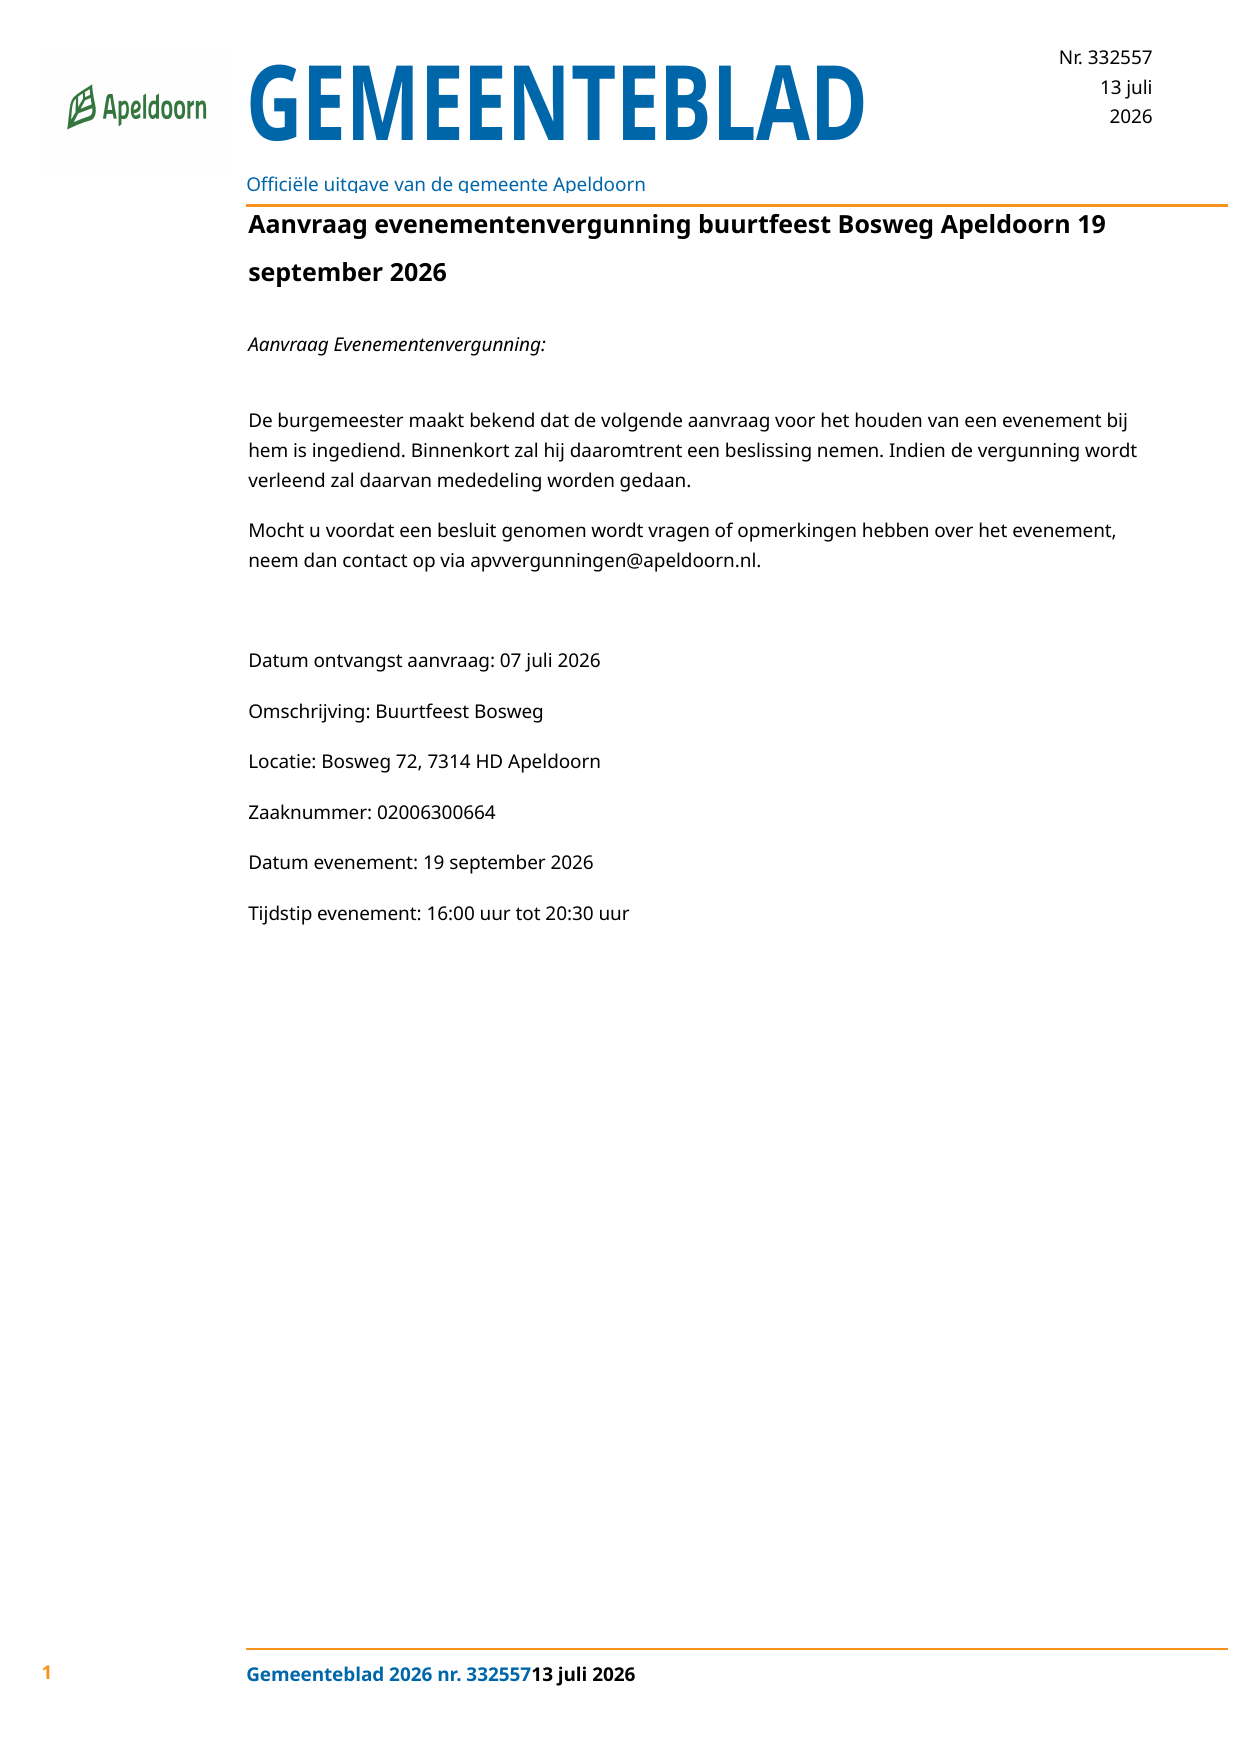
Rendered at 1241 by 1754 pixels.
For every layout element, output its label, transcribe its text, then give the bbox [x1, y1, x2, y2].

text Aanvraag evenementenvergunning buurtfeest Bosweg Apeldoorn 19 september 2026 [248, 207, 1152, 288]
text Locatie: Bosweg 72, 7314 HD Apeldoorn [248, 748, 1152, 774]
picture [41, 47, 231, 172]
text Datum evenement: 19 september 2026 [248, 849, 1152, 875]
text De burgemeester maakt bekend dat de volgende aanvraag voor het houden van een evenement bij hem is ingediend. Binnenkort zal hij daaromtrent een beslissing nemen. Indien de vergunning wordt verleend zal daarvan mededeling worden gedaan. [248, 408, 1152, 492]
text Aanvraag Evenementenvergunning: [248, 331, 1152, 357]
text Omschrijving: Buurtfeest Bosweg [248, 698, 1152, 724]
text Tijdstip evenement: 16:00 uur tot 20:30 uur [248, 900, 1152, 925]
text Zaaknummer: 02006300664 [248, 799, 1152, 824]
text Mocht u voordat een besluit genomen wordt vragen of opmerkingen hebben over het evenement, neem dan contact op via apvvergunningen@apeldoorn.nl. [248, 517, 1152, 572]
text Datum ontvangst aanvraag: 07 juli 2026 [248, 648, 1152, 673]
